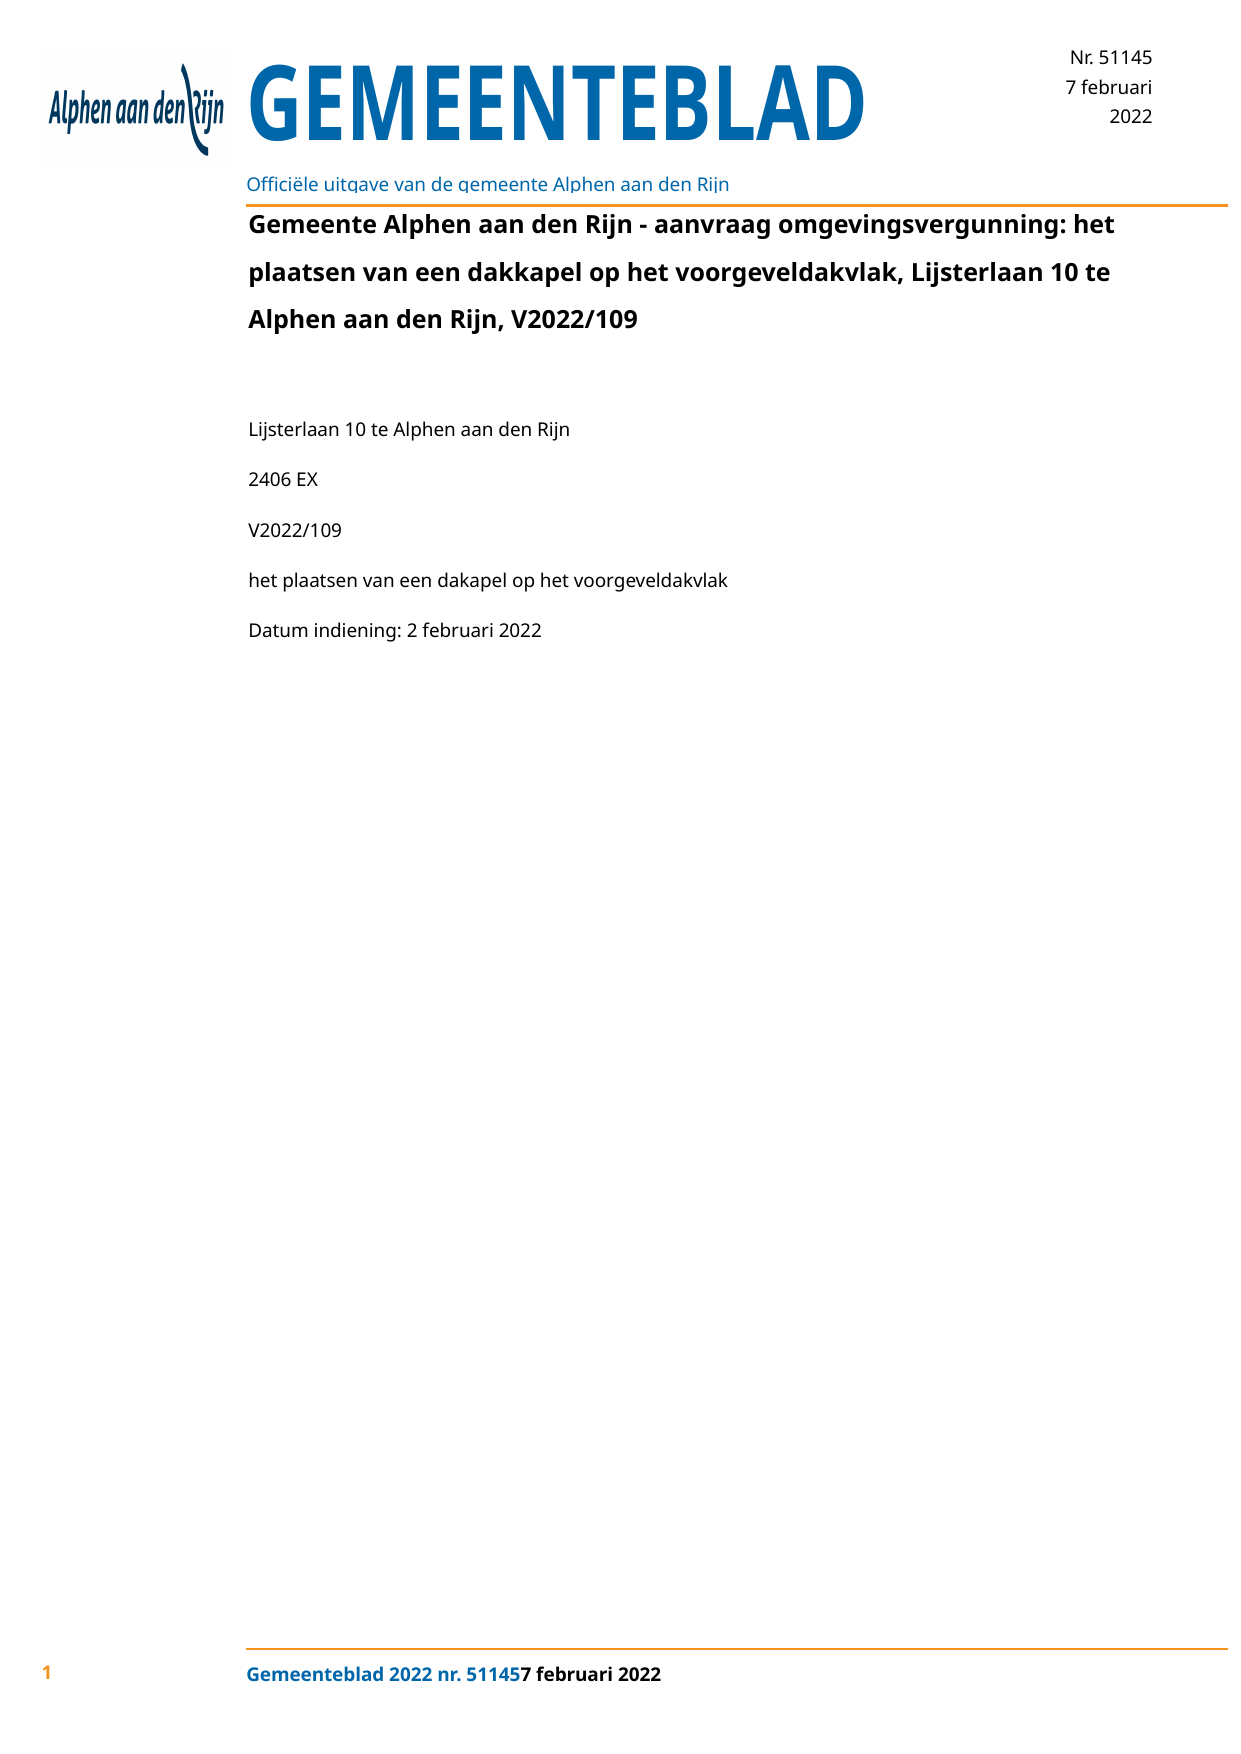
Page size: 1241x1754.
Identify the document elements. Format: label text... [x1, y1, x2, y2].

text Lijsterlaan 10 te Alphen aan den Rijn [248, 416, 1152, 442]
text 2406 EX [248, 466, 1152, 492]
text het plaatsen van een dakapel op het voorgeveldakvlak [248, 567, 1152, 593]
picture [41, 47, 231, 172]
text Datum indiening: 2 februari 2022 [248, 618, 1152, 643]
text Gemeente Alphen aan den Rijn - aanvraag omgevingsvergunning: het plaatsen van een dakkapel op het voorgeveldakvlak, Lijsterlaan 10 te Alphen aan den Rijn, V2022/109 [248, 207, 1152, 336]
text V2022/109 [248, 517, 1152, 542]
